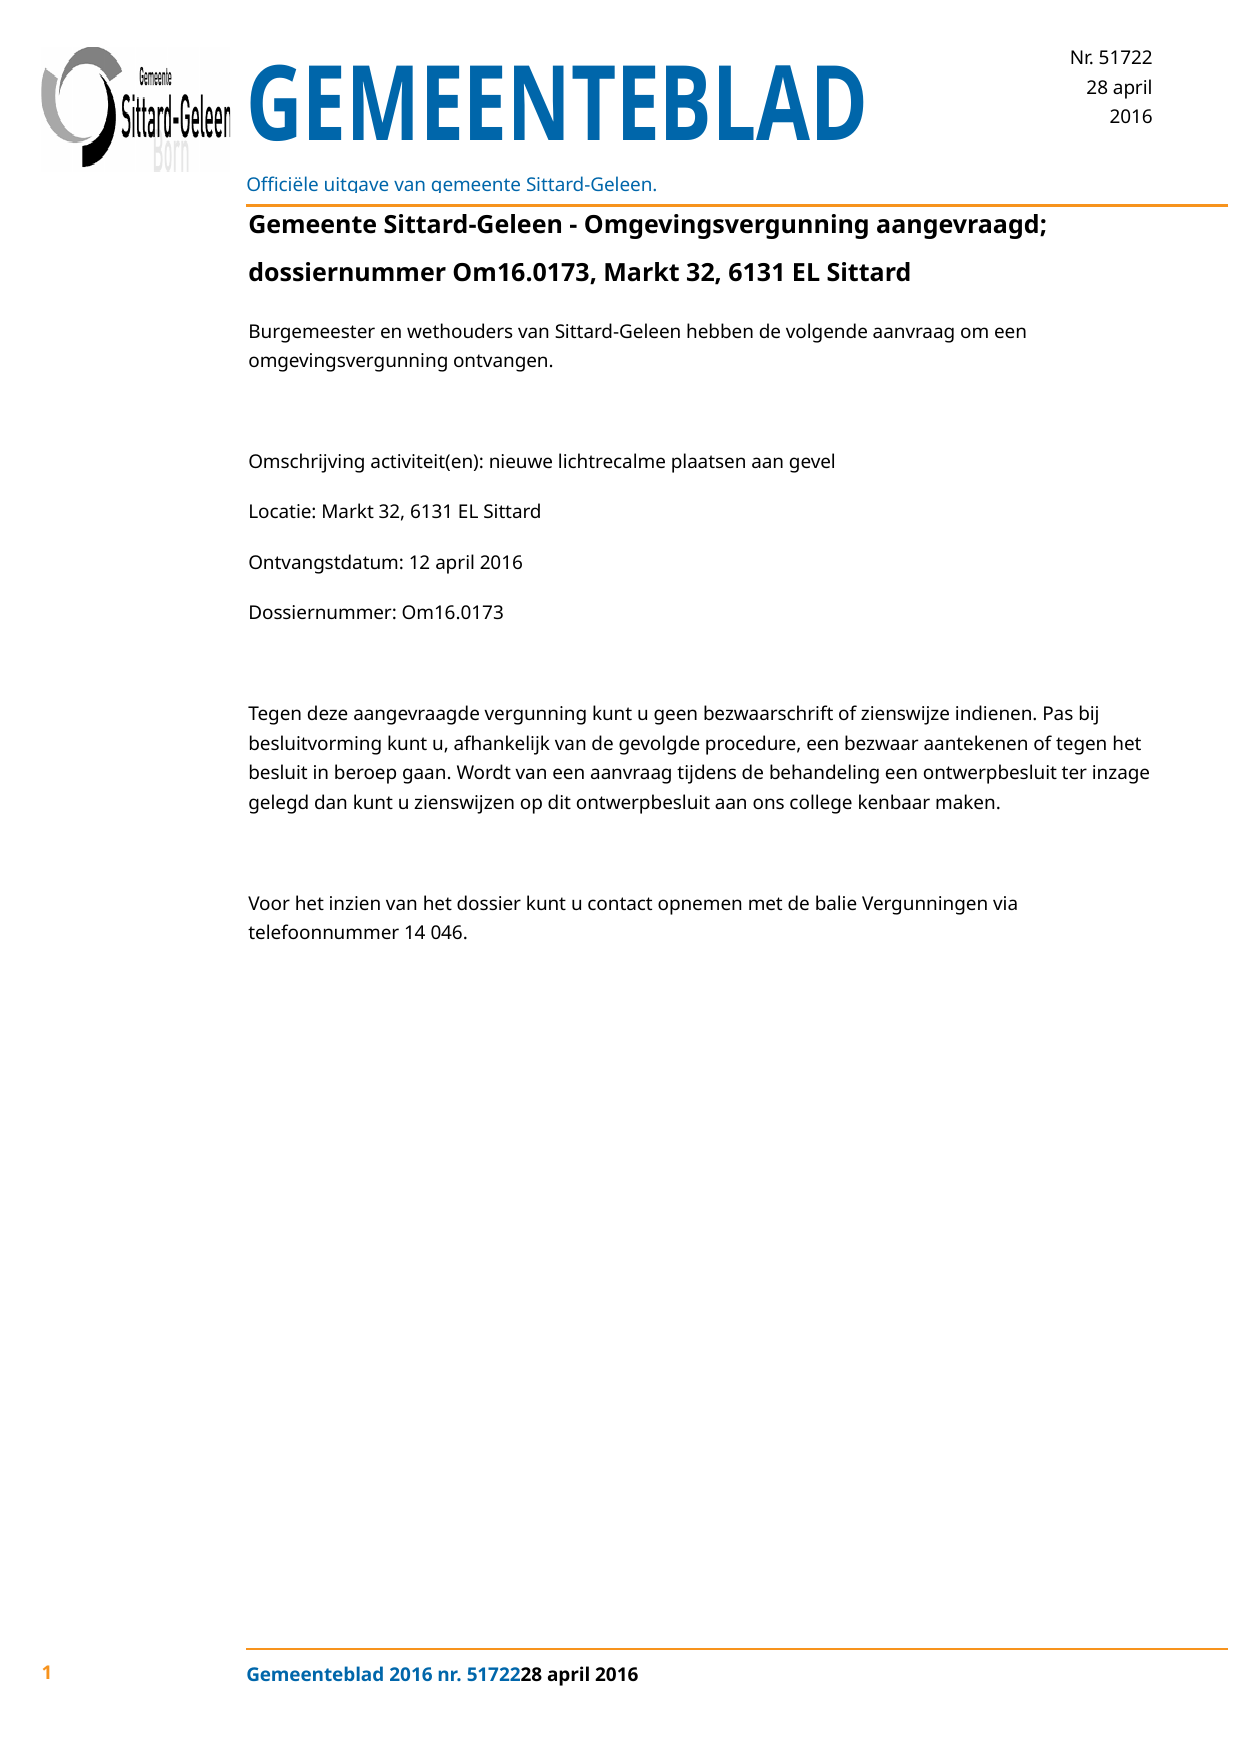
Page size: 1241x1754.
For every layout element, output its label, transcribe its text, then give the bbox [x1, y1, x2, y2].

picture [41, 47, 231, 172]
text Gemeente Sittard-Geleen - Omgevingsvergunning aangevraagd; dossiernummer Om16.0173, Markt 32, 6131 EL Sittard [248, 207, 1152, 288]
text Burgemeester en wethouders van Sittard-Geleen hebben de volgende aanvraag om een omgevingsvergunning ontvangen. [248, 318, 1152, 373]
text Dossiernummer: Om16.0173 [248, 599, 1152, 625]
text Tegen deze aangevraagde vergunning kunt u geen bezwaarschrift of zienswijze indienen. Pas bij besluitvorming kunt u, afhankelijk van de gevolgde procedure, een bezwaar aantekenen of tegen het besluit in beroep gaan. Wordt van een aanvraag tijdens de behandeling een ontwerpbesluit ter inzage gelegd dan kunt u zienswijzen op dit ontwerpbesluit aan ons college kenbaar maken. [248, 700, 1152, 815]
text Omschrijving activiteit(en): nieuwe lichtrecalme plaatsen aan gevel [248, 448, 1152, 474]
text Voor het inzien van het dossier kunt u contact opnemen met de balie Vergunningen via telefoonnummer 14 046. [248, 890, 1152, 945]
text Locatie: Markt 32, 6131 EL Sittard [248, 499, 1152, 524]
text Ontvangstdatum: 12 april 2016 [248, 549, 1152, 575]
